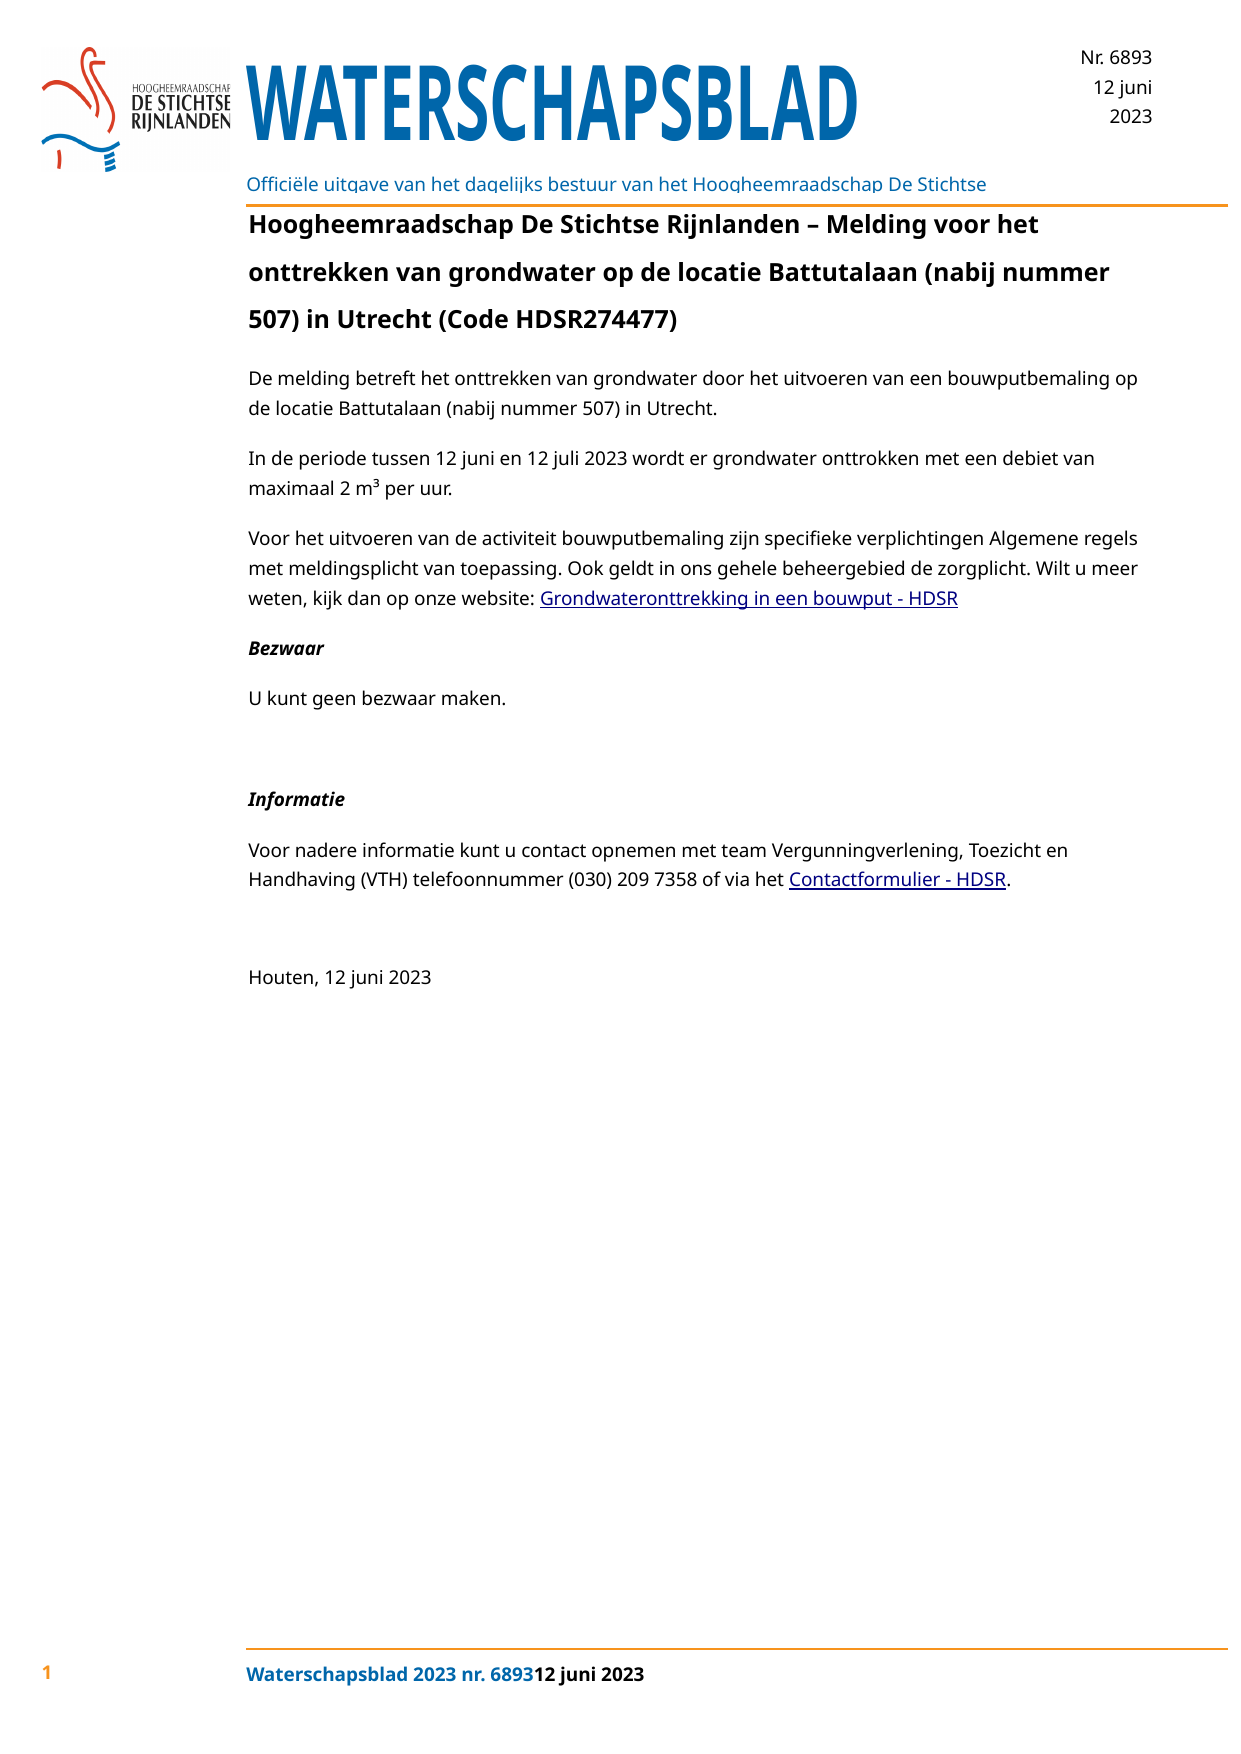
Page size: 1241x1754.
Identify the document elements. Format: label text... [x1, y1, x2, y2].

picture [41, 47, 231, 172]
text U kunt geen bezwaar maken. [248, 686, 1152, 711]
text Informatie [248, 786, 1152, 812]
text Houten, 12 juni 2023 [248, 964, 1152, 990]
text Voor het uitvoeren van de activiteit bouwputbemaling zijn specifieke verplichtingen Algemene regels met meldingsplicht van toepassing. Ook geldt in ons gehele beheergebied de zorgplicht. Wilt u meer weten, kijk dan op onze website: Grondwateronttrekking in een bouwput - HDSR [248, 526, 1152, 610]
text Bezwaar [248, 635, 1152, 661]
text De melding betreft het onttrekken van grondwater door het uitvoeren van een bouwputbemaling op de locatie Battutalaan (nabij nummer 507) in Utrecht. [248, 366, 1152, 421]
text In de periode tussen 12 juni en 12 juli 2023 wordt er grondwater onttrokken met een debiet van maximaal 2 m³ per uur. [248, 446, 1152, 501]
text Hoogheemraadschap De Stichtse Rijnlanden – Melding voor het onttrekken van grondwater op de locatie Battutalaan (nabij nummer 507) in Utrecht (Code HDSR274477) [248, 207, 1152, 336]
text Voor nadere informatie kunt u contact opnemen met team Vergunningverlening, Toezicht en Handhaving (VTH) telefoonnummer (030) 209 7358 of via het Contactformulier - HDSR. [248, 837, 1152, 892]
